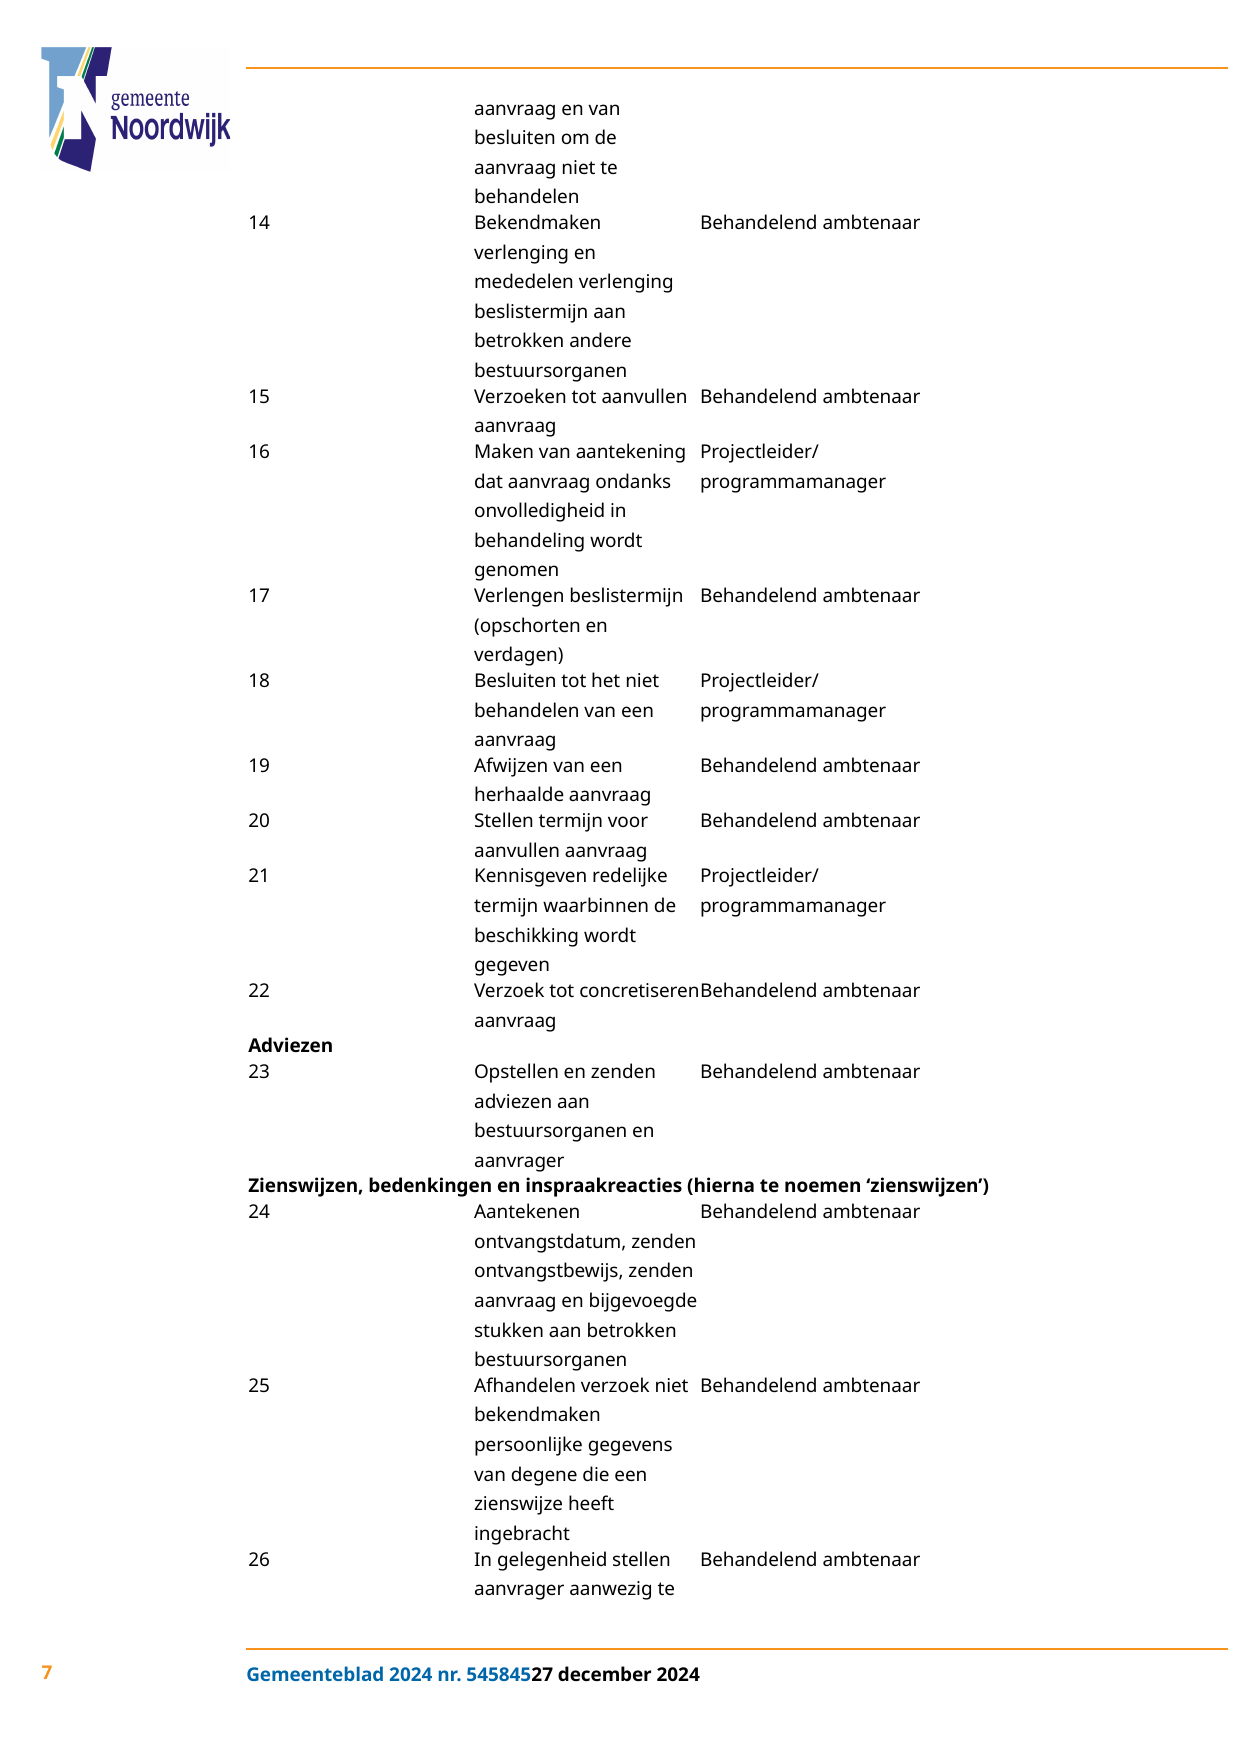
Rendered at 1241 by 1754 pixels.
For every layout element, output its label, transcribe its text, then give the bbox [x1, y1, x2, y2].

table_cell Behandelend ambtenaar [700, 383, 926, 438]
table_cell 25 [248, 1372, 474, 1546]
table_cell [926, 667, 1152, 752]
table_cell Besluiten tot het niet behandelen van een aanvraag [474, 667, 700, 752]
table_cell 21 [248, 863, 474, 977]
table_cell [926, 752, 1152, 807]
table_cell aanvraag en van besluiten om de aanvraag niet te behandelen [474, 95, 700, 209]
table_cell 26 [248, 1546, 474, 1601]
table_cell [926, 1199, 1152, 1372]
table_cell Bekendmaken verlenging en mededelen verlenging beslistermijn aan betrokken andere bestuursorganen [474, 209, 700, 383]
table_cell 16 [248, 438, 474, 582]
table_cell [926, 1372, 1152, 1546]
table_cell [926, 383, 1152, 438]
table_cell [926, 977, 1152, 1032]
table_cell [926, 808, 1152, 863]
picture [41, 47, 231, 172]
table_cell Behandelend ambtenaar [700, 808, 926, 863]
table_cell Behandelend ambtenaar [700, 752, 926, 807]
table_cell 14 [248, 209, 474, 383]
table_cell Adviezen [248, 1033, 1152, 1058]
table_cell Maken van aantekening dat aanvraag ondanks onvolledigheid in behandeling wordt genomen [474, 438, 700, 582]
table_cell Zienswijzen, bedenkingen en inspraakreacties (hierna te noemen ‘zienswijzen’) [248, 1173, 1152, 1198]
table_cell Opstellen en zenden adviezen aan bestuursorganen en aanvrager [474, 1058, 700, 1173]
table_cell 20 [248, 808, 474, 863]
table_cell Stellen termijn voor aanvullen aanvraag [474, 808, 700, 863]
table_cell Projectleider/ programmamanager [700, 438, 926, 582]
table_cell [926, 863, 1152, 977]
table_cell 15 [248, 383, 474, 438]
table_cell [248, 95, 474, 209]
table_cell Behandelend ambtenaar [700, 1058, 926, 1173]
table_cell Behandelend ambtenaar [700, 1372, 926, 1546]
table_cell [926, 1058, 1152, 1173]
table_cell Behandelend ambtenaar [700, 1199, 926, 1372]
table_cell [926, 209, 1152, 383]
table_cell Behandelend ambtenaar [700, 977, 926, 1032]
table_cell Projectleider/ programmamanager [700, 667, 926, 752]
table_cell Afhandelen verzoek niet bekendmaken persoonlijke gegevens van degene die een zienswijze heeft ingebracht [474, 1372, 700, 1546]
table_cell Verzoeken tot aanvullen aanvraag [474, 383, 700, 438]
table_cell [926, 582, 1152, 667]
table_cell [926, 95, 1152, 209]
table_cell 24 [248, 1199, 474, 1372]
table_cell Behandelend ambtenaar [700, 1546, 926, 1601]
table_cell [926, 1546, 1152, 1601]
table_cell Kennisgeven redelijke termijn waarbinnen de beschikking wordt gegeven [474, 863, 700, 977]
table_cell Verzoek tot concretiseren aanvraag [474, 977, 700, 1032]
table_cell Behandelend ambtenaar [700, 582, 926, 667]
table_cell Behandelend ambtenaar [700, 209, 926, 383]
table_cell 19 [248, 752, 474, 807]
table_cell Aantekenen ontvangstdatum, zenden ontvangstbewijs, zenden aanvraag en bijgevoegde stukken aan betrokken bestuursorganen [474, 1199, 700, 1372]
table_cell [700, 95, 926, 209]
table_cell 17 [248, 582, 474, 667]
table_cell [926, 438, 1152, 582]
table_cell Projectleider/ programmamanager [700, 863, 926, 977]
table_cell Verlengen beslistermijn (opschorten en verdagen) [474, 582, 700, 667]
table_cell Afwijzen van een herhaalde aanvraag [474, 752, 700, 807]
table_cell In gelegenheid stellen aanvrager aanwezig te [474, 1546, 700, 1601]
table_cell 22 [248, 977, 474, 1032]
table_cell 18 [248, 667, 474, 752]
table_cell 23 [248, 1058, 474, 1173]
